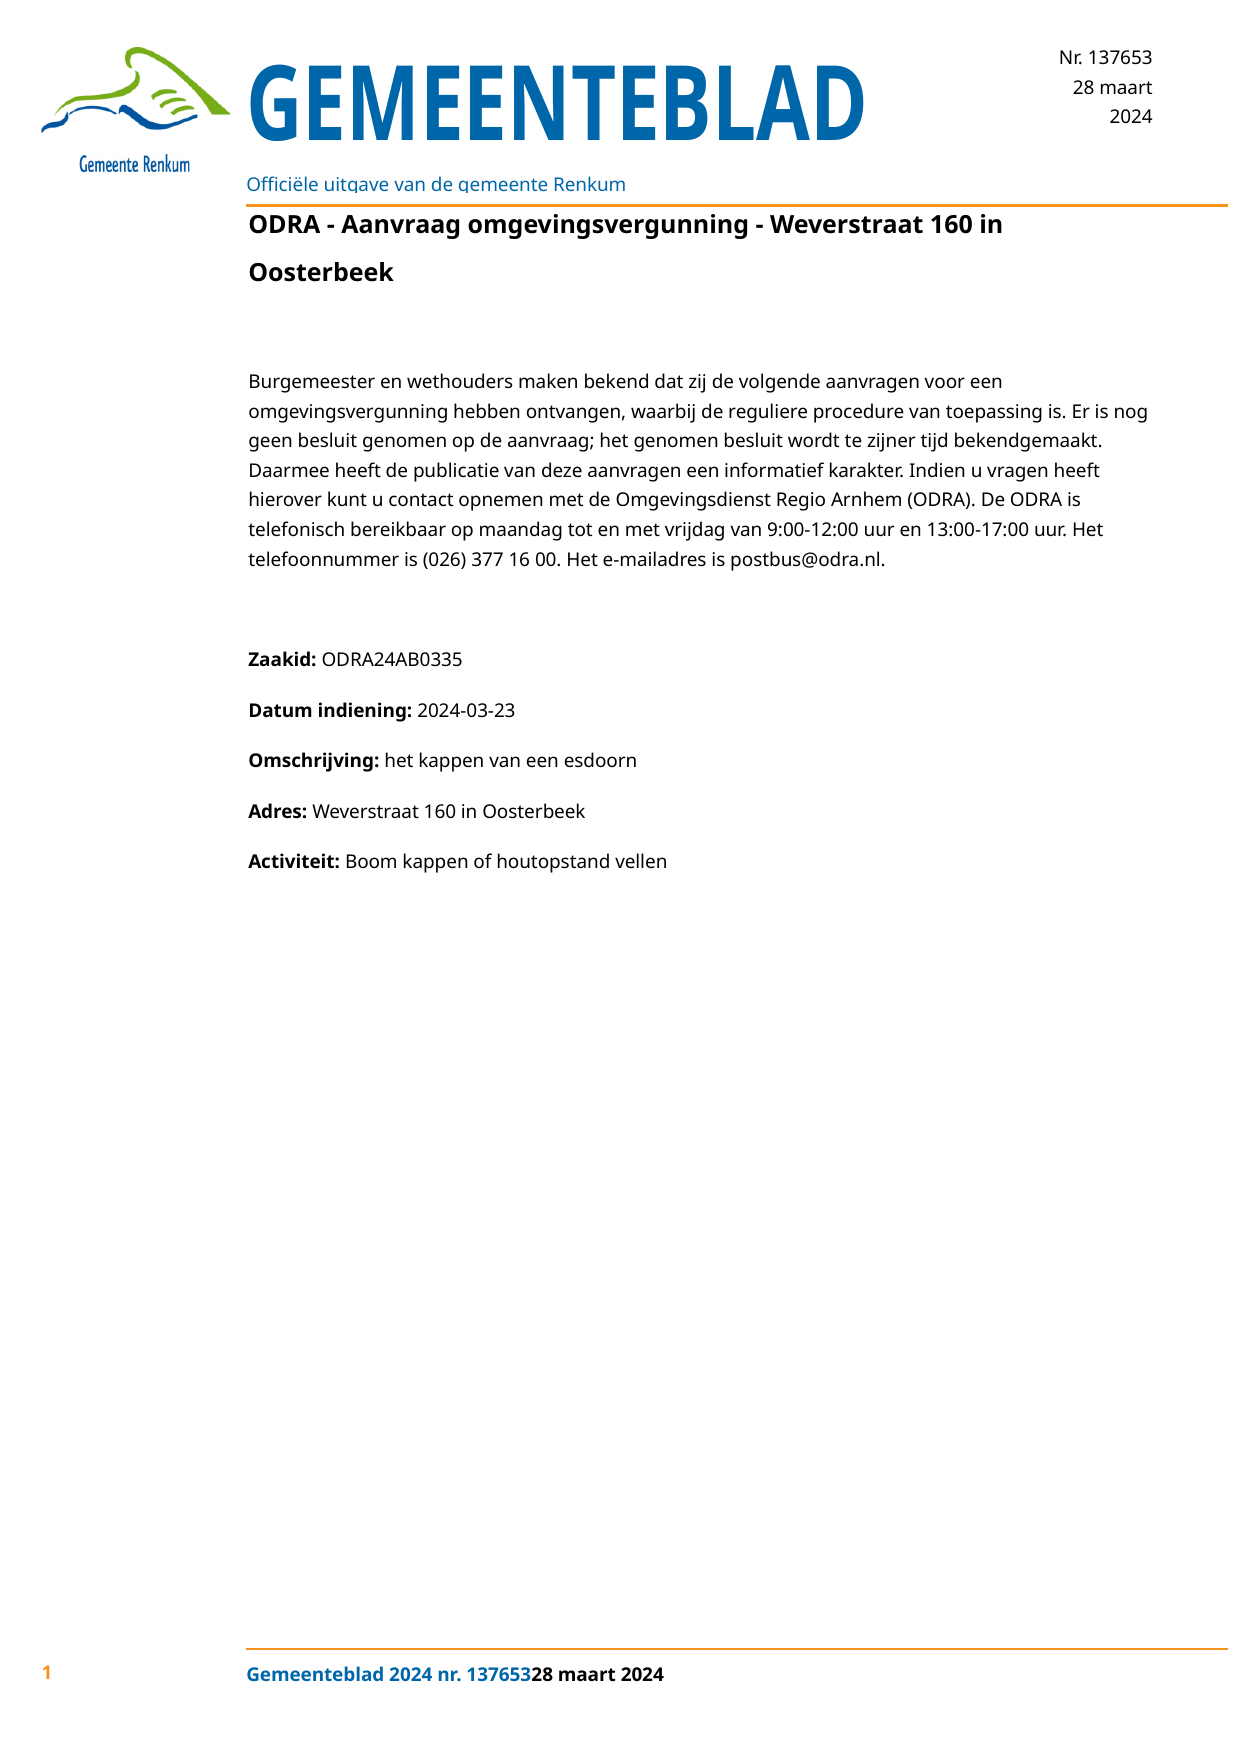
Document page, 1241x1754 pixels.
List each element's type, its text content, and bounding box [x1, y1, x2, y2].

text Burgemeester en wethouders maken bekend dat zij de volgende aanvragen voor een omgevingsvergunning hebben ontvangen, waarbij de reguliere procedure van toepassing is. Er is nog geen besluit genomen op de aanvraag; het genomen besluit wordt te zijner tijd bekendgemaakt. Daarmee heeft de publicatie van deze aanvragen een informatief karakter. Indien u vragen heeft hierover kunt u contact opnemen met de Omgevingsdienst Regio Arnhem (ODRA). De ODRA is telefonisch bereikbaar op maandag tot en met vrijdag van 9:00-12:00 uur en 13:00-17:00 uur. Het telefoonnummer is (026) 377 16 00. Het e-mailadres is postbus@odra.nl. [248, 368, 1152, 572]
text Activiteit: Boom kappen of houtopstand vellen [248, 848, 1152, 874]
text Zaakid: ODRA24AB0335 [248, 647, 1152, 672]
text ODRA - Aanvraag omgevingsvergunning - Weverstraat 160 in Oosterbeek [248, 207, 1152, 288]
text Adres: Weverstraat 160 in Oosterbeek [248, 798, 1152, 824]
picture [41, 47, 231, 172]
text Omschrijving: het kappen van een esdoorn [248, 747, 1152, 773]
text Datum indiening: 2024-03-23 [248, 697, 1152, 723]
